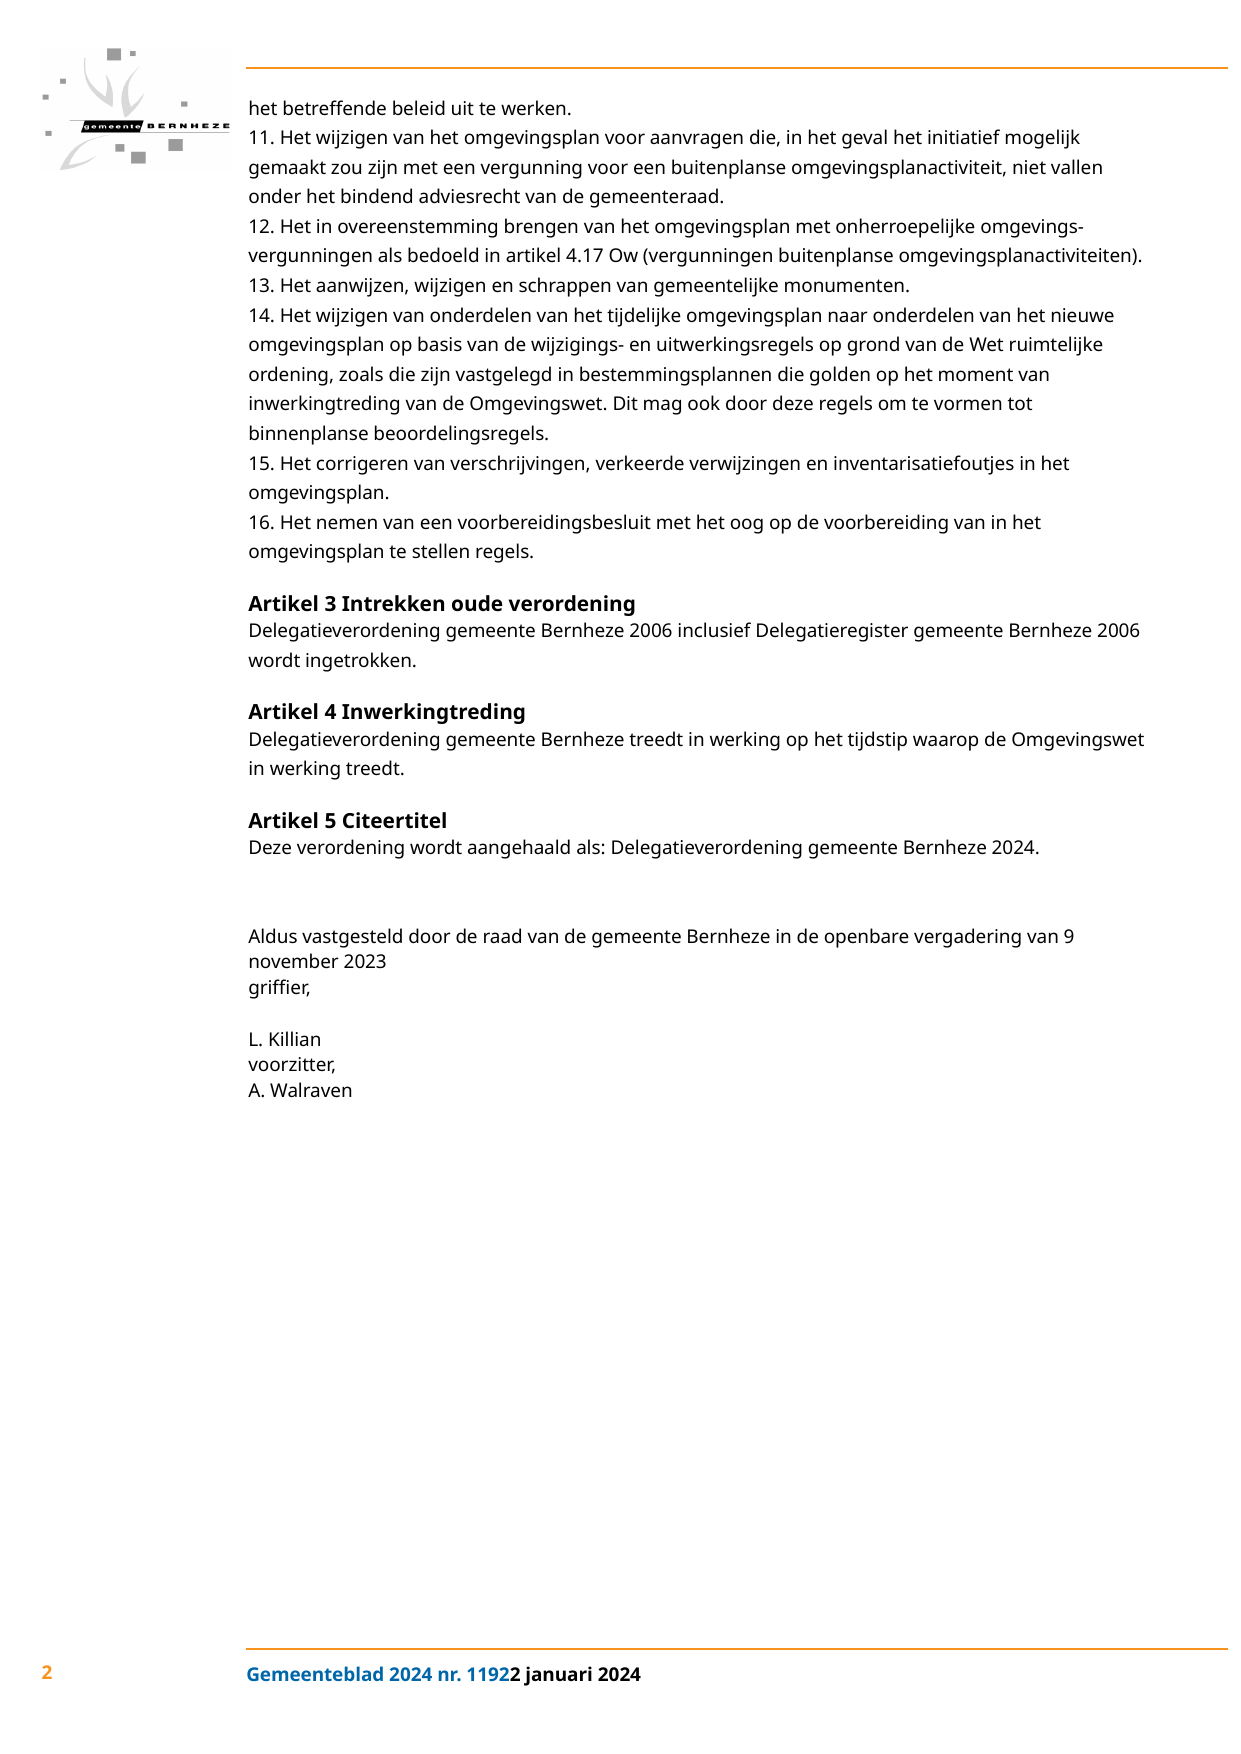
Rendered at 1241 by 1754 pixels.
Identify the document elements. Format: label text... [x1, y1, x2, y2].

text A. Walraven [248, 1077, 1152, 1103]
text Delegatieverordening gemeente Bernheze treedt in werking op het tijdstip waarop de Omgevingswet in werking treedt. [248, 726, 1152, 781]
text 16. Het nemen van een voorbereidingsbesluit met het oog op de voorbereiding van in het omgevingsplan te stellen regels. [248, 509, 1152, 564]
text griffier, [248, 974, 1152, 1000]
text 15. Het corrigeren van verschrijvingen, verkeerde verwijzingen en inventarisatiefoutjes in het omgevingsplan. [248, 450, 1152, 505]
text 11. Het wijzigen van het omgevingsplan voor aanvragen die, in het geval het initiatief mogelijk gemaakt zou zijn met een vergunning voor een buitenplanse omgevingsplanactiviteit, niet vallen onder het bindend adviesrecht van de gemeenteraad. [248, 124, 1152, 209]
text Artikel 3 Intrekken oude verordening [248, 589, 1152, 617]
text Artikel 4 Inwerkingtreding [248, 697, 1152, 726]
text L. Killian [248, 1026, 1152, 1052]
text Delegatieverordening gemeente Bernheze 2006 inclusief Delegatieregister gemeente Bernheze 2006 wordt ingetrokken. [248, 617, 1152, 673]
text 13. Het aanwijzen, wijzigen en schrappen van gemeentelijke monumenten. [248, 272, 1152, 298]
picture [41, 47, 231, 172]
text het betreffende beleid uit te werken. [248, 95, 1152, 121]
text 14. Het wijzigen van onderdelen van het tijdelijke omgevingsplan naar onderdelen van het nieuwe omgevingsplan op basis van de wijzigings- en uitwerkingsregels op grond van de Wet ruimtelijke ordening, zoals die zijn vastgelegd in bestemmingsplannen die golden op het moment van inwerkingtreding van de Omgevingswet. Dit mag ook door deze regels om te vormen tot binnenplanse beoordelingsregels. [248, 302, 1152, 446]
text Aldus vastgesteld door de raad van de gemeente Bernheze in de openbare vergadering van 9 november 2023 [248, 923, 1152, 974]
text Deze verordening wordt aangehaald als: Delegatieverordening gemeente Bernheze 2024. [248, 834, 1152, 860]
text 12. Het in overeenstemming brengen van het omgevingsplan met onherroepelijke omgevings-vergunningen als bedoeld in artikel 4.17 Ow (vergunningen buitenplanse omgevingsplanactiviteiten). [248, 213, 1152, 268]
text Artikel 5 Citeertitel [248, 806, 1152, 834]
text voorzitter, [248, 1052, 1152, 1077]
